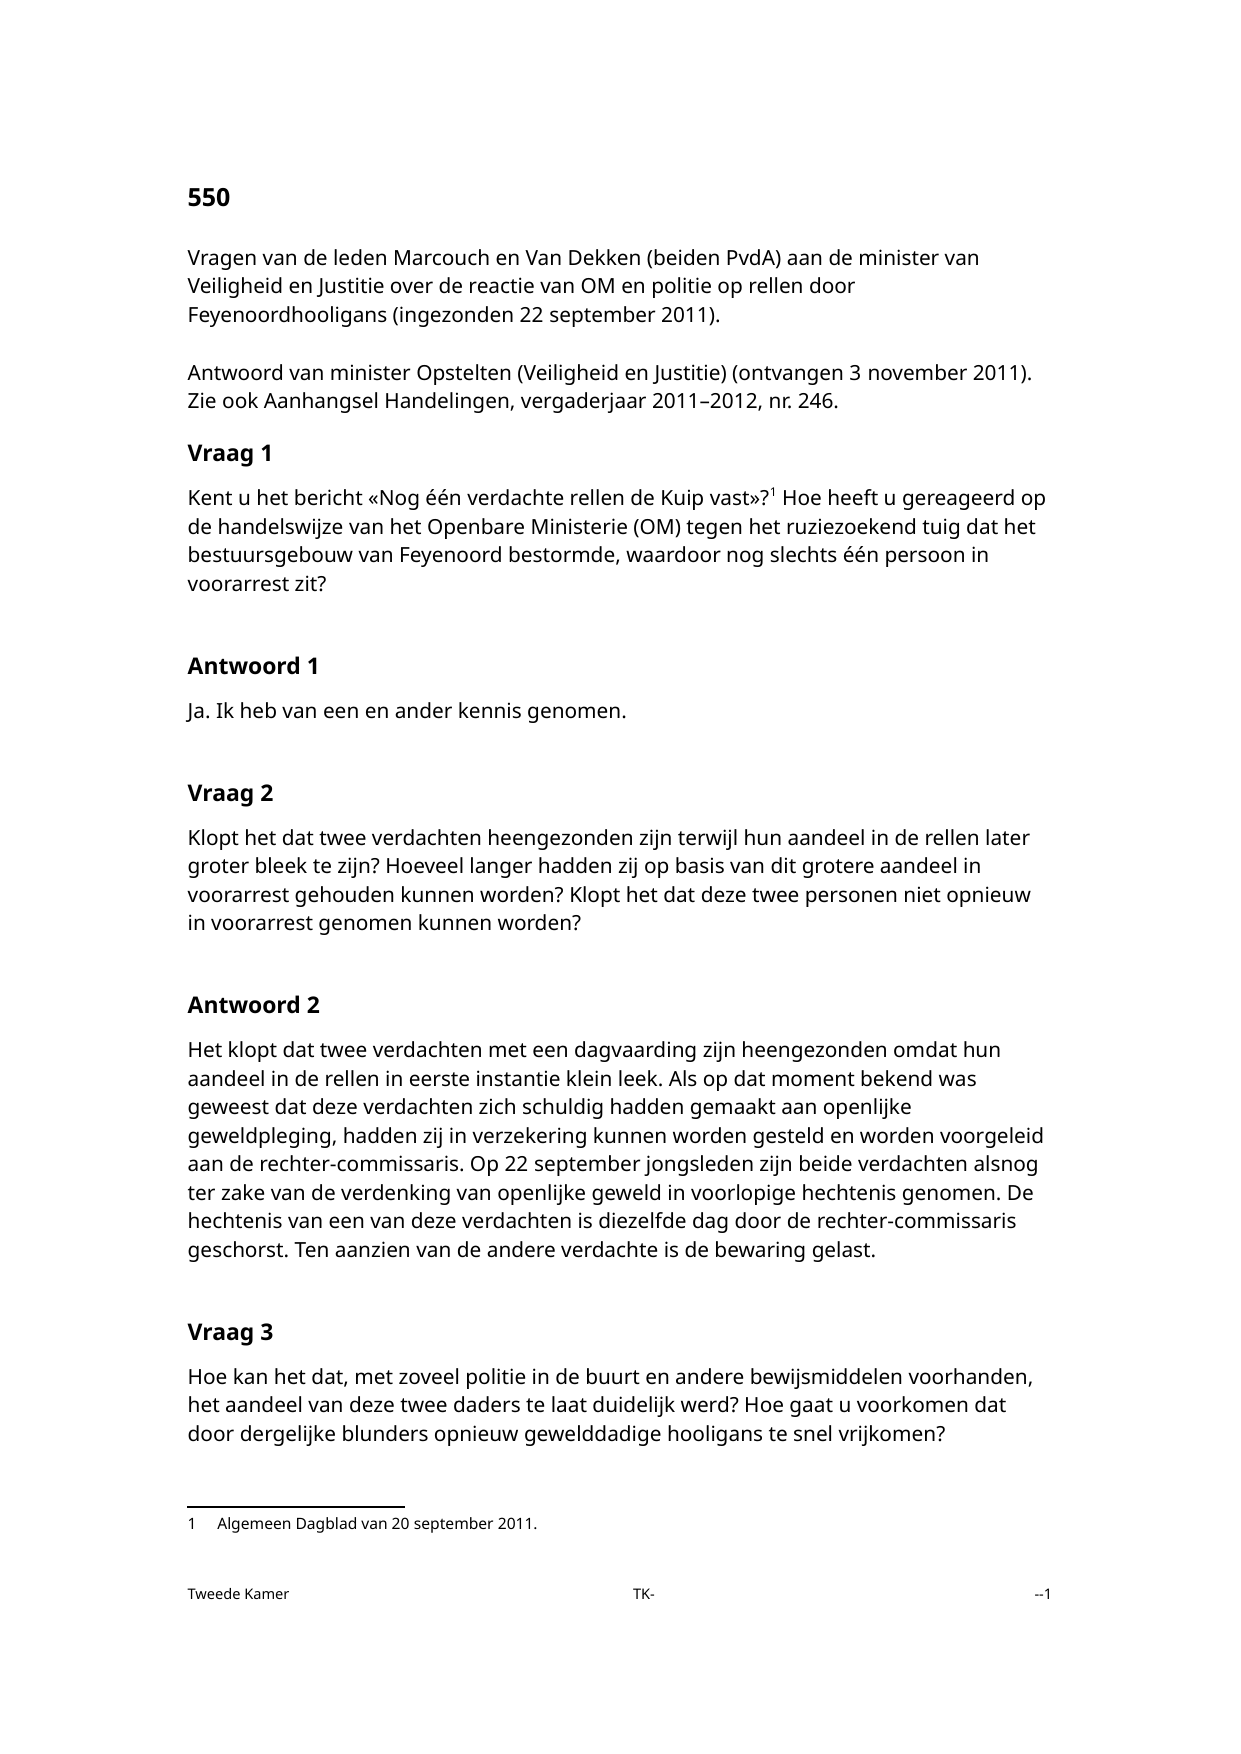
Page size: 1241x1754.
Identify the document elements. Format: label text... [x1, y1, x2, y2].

text Ja. Ik heb van een en ander kennis genomen. [187, 696, 1053, 724]
text Kent u het bericht «Nog één verdachte rellen de Kuip vast»? Hoe heeft u gereageerd op de handelswijze van het Openbare Ministerie (OM) tegen het ruziezoekend tuig dat het bestuursgebouw van Feyenoord bestormde, waardoor nog slechts één persoon in voorarrest zit? [187, 483, 1053, 597]
subtitle Vraag 3 [187, 1316, 1053, 1347]
text Antwoord van minister Opstelten (Veiligheid en Justitie) (ontvangen 3 november 2011). Zie ook Aanhangsel Handelingen, vergaderjaar 2011–2012, nr. 246. [187, 358, 1053, 415]
subtitle Vraag 2 [187, 777, 1053, 808]
subtitle Vraag 1 [187, 437, 1053, 468]
text Het klopt dat twee verdachten met een dagvaarding zijn heengezonden omdat hun aandeel in de rellen in eerste instantie klein leek. Als op dat moment bekend was geweest dat deze verdachten zich schuldig hadden gemaakt aan openlijke geweldpleging, hadden zij in verzekering kunnen worden gesteld en worden voorgeleid aan de rechter-commissaris. Op 22 september jongsleden zijn beide verdachten alsnog ter zake van de verdenking van openlijke geweld in voorlopige hechtenis genomen. De hechtenis van een van deze verdachten is diezelfde dag door de rechter-commissaris geschorst. Ten aanzien van de andere verdachte is de bewaring gelast. [187, 1036, 1053, 1263]
text Klopt het dat twee verdachten heengezonden zijn terwijl hun aandeel in de rellen later groter bleek te zijn? Hoeveel langer hadden zij op basis van dit grotere aandeel in voorarrest gehouden kunnen worden? Klopt het dat deze twee personen niet opnieuw in voorarrest genomen kunnen worden? [187, 823, 1053, 937]
text 550 [187, 179, 1053, 213]
subtitle Antwoord 2 [187, 989, 1053, 1021]
text Vragen van de leden Marcouch en Van Dekken (beiden PvdA) aan de minister van Veiligheid en Justitie over de reactie van OM en politie op rellen door Feyenoordhooligans (ingezonden 22 september 2011). [187, 243, 1053, 328]
subtitle Antwoord 1 [187, 650, 1053, 681]
text Hoe kan het dat, met zoveel politie in de buurt en andere bewijsmiddelen voorhanden, het aandeel van deze twee daders te laat duidelijk werd? Hoe gaat u voorkomen dat door dergelijke blunders opnieuw gewelddadige hooligans te snel vrijkomen? [187, 1362, 1053, 1447]
text Algemeen Dagblad van 20 september 2011. [187, 1506, 1053, 1534]
